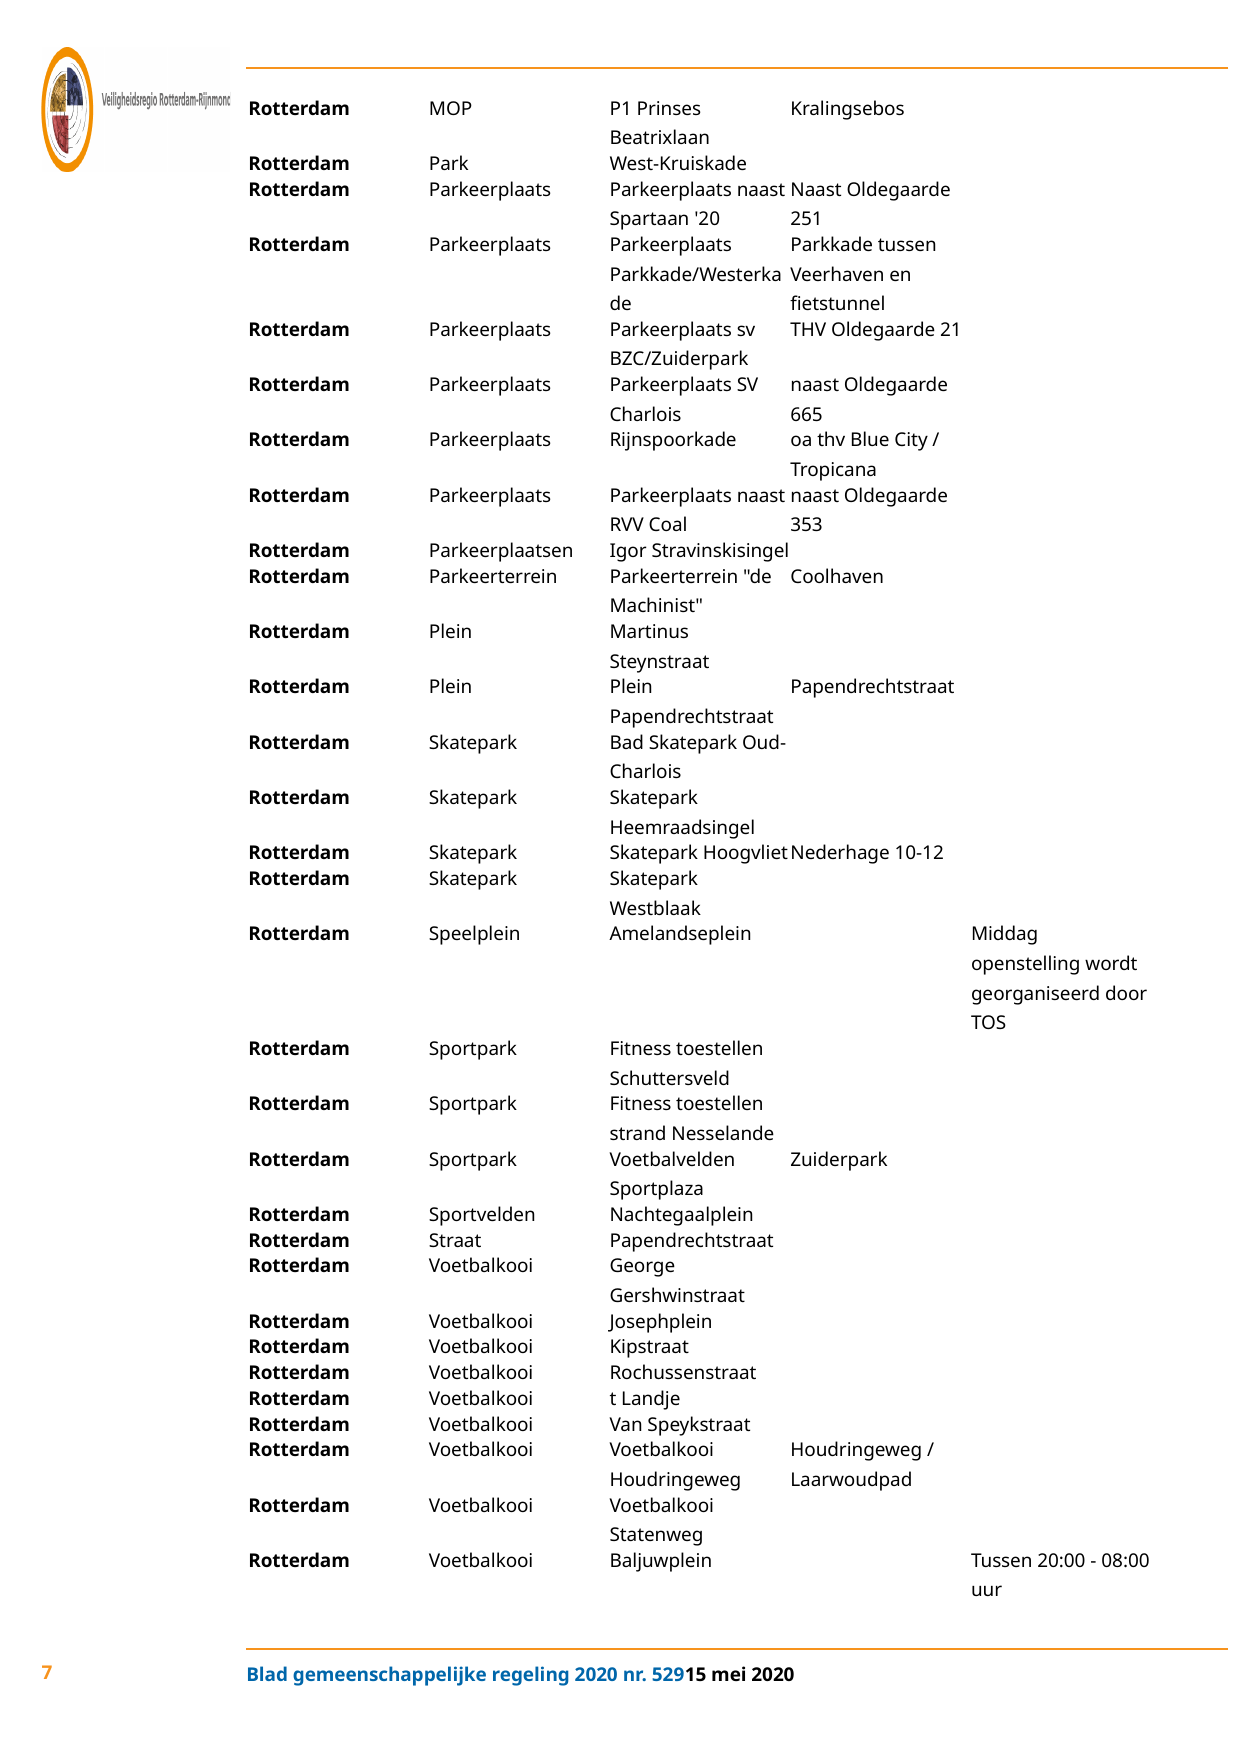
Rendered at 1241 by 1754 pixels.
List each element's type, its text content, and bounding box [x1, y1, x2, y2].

table_cell Parkeerplaats [429, 231, 609, 316]
table_cell naast Oldegaarde 665 [790, 371, 971, 427]
table_cell Rotterdam [248, 674, 429, 729]
table_cell Fitness toestellen Schuttersveld [609, 1035, 790, 1090]
table_cell Rotterdam [248, 231, 429, 316]
table_cell Skatepark [429, 840, 609, 865]
table_cell Rotterdam [248, 865, 429, 921]
table_cell [971, 1035, 1152, 1090]
table_cell Skatepark [429, 865, 609, 921]
table_cell Parkkade tussen Veerhaven en fietstunnel [790, 231, 971, 316]
table_cell Rotterdam [248, 1201, 429, 1227]
table_cell Rotterdam [248, 1090, 429, 1146]
table_cell Parkeerterrein "de Machinist" [609, 563, 790, 618]
table_cell Rotterdam [248, 1411, 429, 1436]
table_cell Parkeerplaats [429, 427, 609, 482]
table_cell Zuiderpark [790, 1146, 971, 1201]
table_cell Skatepark Westblaak [609, 865, 790, 921]
table_cell [971, 176, 1152, 231]
table_cell Nachtegaalplein [609, 1201, 790, 1227]
table_cell Voetbalkooi [429, 1308, 609, 1333]
table_cell [790, 865, 971, 921]
table_cell Straat [429, 1227, 609, 1252]
table_cell Speelplein [429, 921, 609, 1035]
table_cell [971, 865, 1152, 921]
table_cell Papendrechtstraat [609, 1227, 790, 1252]
table_cell West-Kruiskade [609, 150, 790, 176]
table_cell [971, 1492, 1152, 1547]
table_cell Rotterdam [248, 1035, 429, 1090]
table_cell Rotterdam [248, 729, 429, 784]
table_cell Voetbalkooi Statenweg [609, 1492, 790, 1547]
table_cell Kipstraat [609, 1334, 790, 1359]
table_cell Voetbalvelden Sportplaza [609, 1146, 790, 1201]
table_cell Bad Skatepark Oud-Charlois [609, 729, 790, 784]
table_cell [790, 1492, 971, 1547]
table_cell [971, 1308, 1152, 1333]
table_cell Sportpark [429, 1146, 609, 1201]
table_cell Park [429, 150, 609, 176]
table_cell Voetbalkooi [429, 1385, 609, 1411]
table_cell [971, 1090, 1152, 1146]
table_cell [971, 784, 1152, 839]
table_cell [790, 1308, 971, 1333]
table_cell t Landje [609, 1385, 790, 1411]
table_cell Parkeerplaats [429, 371, 609, 427]
table_cell Parkeerplaats Parkkade/Westerkade [609, 231, 790, 316]
table_cell [790, 618, 971, 674]
table_cell Rotterdam [248, 316, 429, 371]
table_cell Parkeerterrein [429, 563, 609, 618]
table_cell [971, 371, 1152, 427]
table_cell Rotterdam [248, 150, 429, 176]
table_cell [971, 537, 1152, 563]
table_cell Rotterdam [248, 1385, 429, 1411]
table_cell [971, 316, 1152, 371]
table_cell [971, 729, 1152, 784]
table_cell P1 Prinses Beatrixlaan [609, 95, 790, 150]
table_cell Skatepark [429, 729, 609, 784]
table_cell [971, 1334, 1152, 1359]
table_cell Coolhaven [790, 563, 971, 618]
table_cell [790, 1411, 971, 1436]
table_cell [790, 1253, 971, 1308]
table_cell Parkeerplaats [429, 482, 609, 537]
table_cell Igor Stravinskisingel [609, 537, 790, 563]
table_cell THV Oldegaarde 21 [790, 316, 971, 371]
table_cell Plein [429, 674, 609, 729]
table_cell Sportvelden [429, 1201, 609, 1227]
table_cell Voetbalkooi [429, 1547, 609, 1602]
table_cell Fitness toestellen strand Nesselande [609, 1090, 790, 1146]
table_cell [971, 674, 1152, 729]
table_cell Rotterdam [248, 371, 429, 427]
table_cell Martinus Steynstraat [609, 618, 790, 674]
table_cell Sportpark [429, 1035, 609, 1090]
table_cell Rotterdam [248, 482, 429, 537]
table_cell Rochussenstraat [609, 1359, 790, 1385]
table_cell Voetbalkooi [429, 1334, 609, 1359]
table_cell naast Oldegaarde 353 [790, 482, 971, 537]
table_cell Voetbalkooi [429, 1411, 609, 1436]
table_cell Rotterdam [248, 921, 429, 1035]
table_cell Parkeerplaats naast Spartaan '20 [609, 176, 790, 231]
table_cell [790, 537, 971, 563]
table_cell Voetbalkooi [429, 1436, 609, 1492]
table_cell [790, 1359, 971, 1385]
table_cell oa thv Blue City / Tropicana [790, 427, 971, 482]
table_cell Parkeerplaats SV Charlois [609, 371, 790, 427]
table_cell Rotterdam [248, 784, 429, 839]
table_cell [790, 1385, 971, 1411]
table_cell Middag openstelling wordt georganiseerd door TOS [971, 921, 1152, 1035]
table_cell Skatepark Heemraadsingel [609, 784, 790, 839]
table_cell [790, 1334, 971, 1359]
table_cell [971, 1227, 1152, 1252]
table_cell Rotterdam [248, 95, 429, 150]
table_cell Kralingsebos [790, 95, 971, 150]
table_cell [971, 95, 1152, 150]
table_cell [790, 1201, 971, 1227]
table_cell Rotterdam [248, 563, 429, 618]
table_cell Baljuwplein [609, 1547, 790, 1602]
table_cell Houdringeweg / Laarwoudpad [790, 1436, 971, 1492]
table_cell [971, 150, 1152, 176]
table_cell Voetbalkooi [429, 1492, 609, 1547]
table_cell [971, 231, 1152, 316]
table_cell Parkeerplaats naast RVV Coal [609, 482, 790, 537]
table_cell George Gershwinstraat [609, 1253, 790, 1308]
table_cell [971, 1146, 1152, 1201]
table_cell Plein Papendrechtstraat [609, 674, 790, 729]
table_cell Rotterdam [248, 618, 429, 674]
table_cell Van Speykstraat [609, 1411, 790, 1436]
table_cell Plein [429, 618, 609, 674]
table_cell [971, 618, 1152, 674]
table_cell [790, 1035, 971, 1090]
table_cell [971, 482, 1152, 537]
table_cell [790, 784, 971, 839]
table_cell [971, 1359, 1152, 1385]
table_cell Parkeerplaats [429, 176, 609, 231]
table_cell [971, 427, 1152, 482]
table_cell [790, 150, 971, 176]
table_cell Voetbalkooi [429, 1253, 609, 1308]
table_cell Papendrechtstraat [790, 674, 971, 729]
table_cell Rotterdam [248, 1492, 429, 1547]
table_cell Voetbalkooi Houdringeweg [609, 1436, 790, 1492]
table_cell Rotterdam [248, 1359, 429, 1385]
table_cell Josephplein [609, 1308, 790, 1333]
table_cell [971, 1253, 1152, 1308]
picture [41, 47, 231, 172]
table_cell Tussen 20:00 - 08:00 uur [971, 1547, 1152, 1602]
table_cell Rotterdam [248, 1547, 429, 1602]
table_cell [971, 1201, 1152, 1227]
table_cell [971, 1411, 1152, 1436]
table_cell [971, 1385, 1152, 1411]
table_cell Parkeerplaats [429, 316, 609, 371]
table_cell Rotterdam [248, 1436, 429, 1492]
table_cell MOP [429, 95, 609, 150]
table_cell Rotterdam [248, 1253, 429, 1308]
table_cell Rijnspoorkade [609, 427, 790, 482]
table_cell Naast Oldegaarde 251 [790, 176, 971, 231]
table_cell Parkeerplaatsen [429, 537, 609, 563]
table_cell Skatepark [429, 784, 609, 839]
table_cell Parkeerplaats sv BZC/Zuiderpark [609, 316, 790, 371]
table_cell Rotterdam [248, 1227, 429, 1252]
table_cell Rotterdam [248, 537, 429, 563]
table_cell Sportpark [429, 1090, 609, 1146]
table_cell Rotterdam [248, 840, 429, 865]
table_cell Rotterdam [248, 1308, 429, 1333]
table_cell Amelandseplein [609, 921, 790, 1035]
table_cell [790, 921, 971, 1035]
table_cell [790, 1090, 971, 1146]
table_cell Rotterdam [248, 1334, 429, 1359]
table_cell Rotterdam [248, 1146, 429, 1201]
table_cell [790, 729, 971, 784]
table_cell Rotterdam [248, 427, 429, 482]
table_cell Voetbalkooi [429, 1359, 609, 1385]
table_cell Rotterdam [248, 176, 429, 231]
table_cell [971, 840, 1152, 865]
table_cell Nederhage 10-12 [790, 840, 971, 865]
table_cell [790, 1547, 971, 1602]
table_cell [971, 1436, 1152, 1492]
table_cell [790, 1227, 971, 1252]
table_cell [971, 563, 1152, 618]
table_cell Skatepark Hoogvliet [609, 840, 790, 865]
